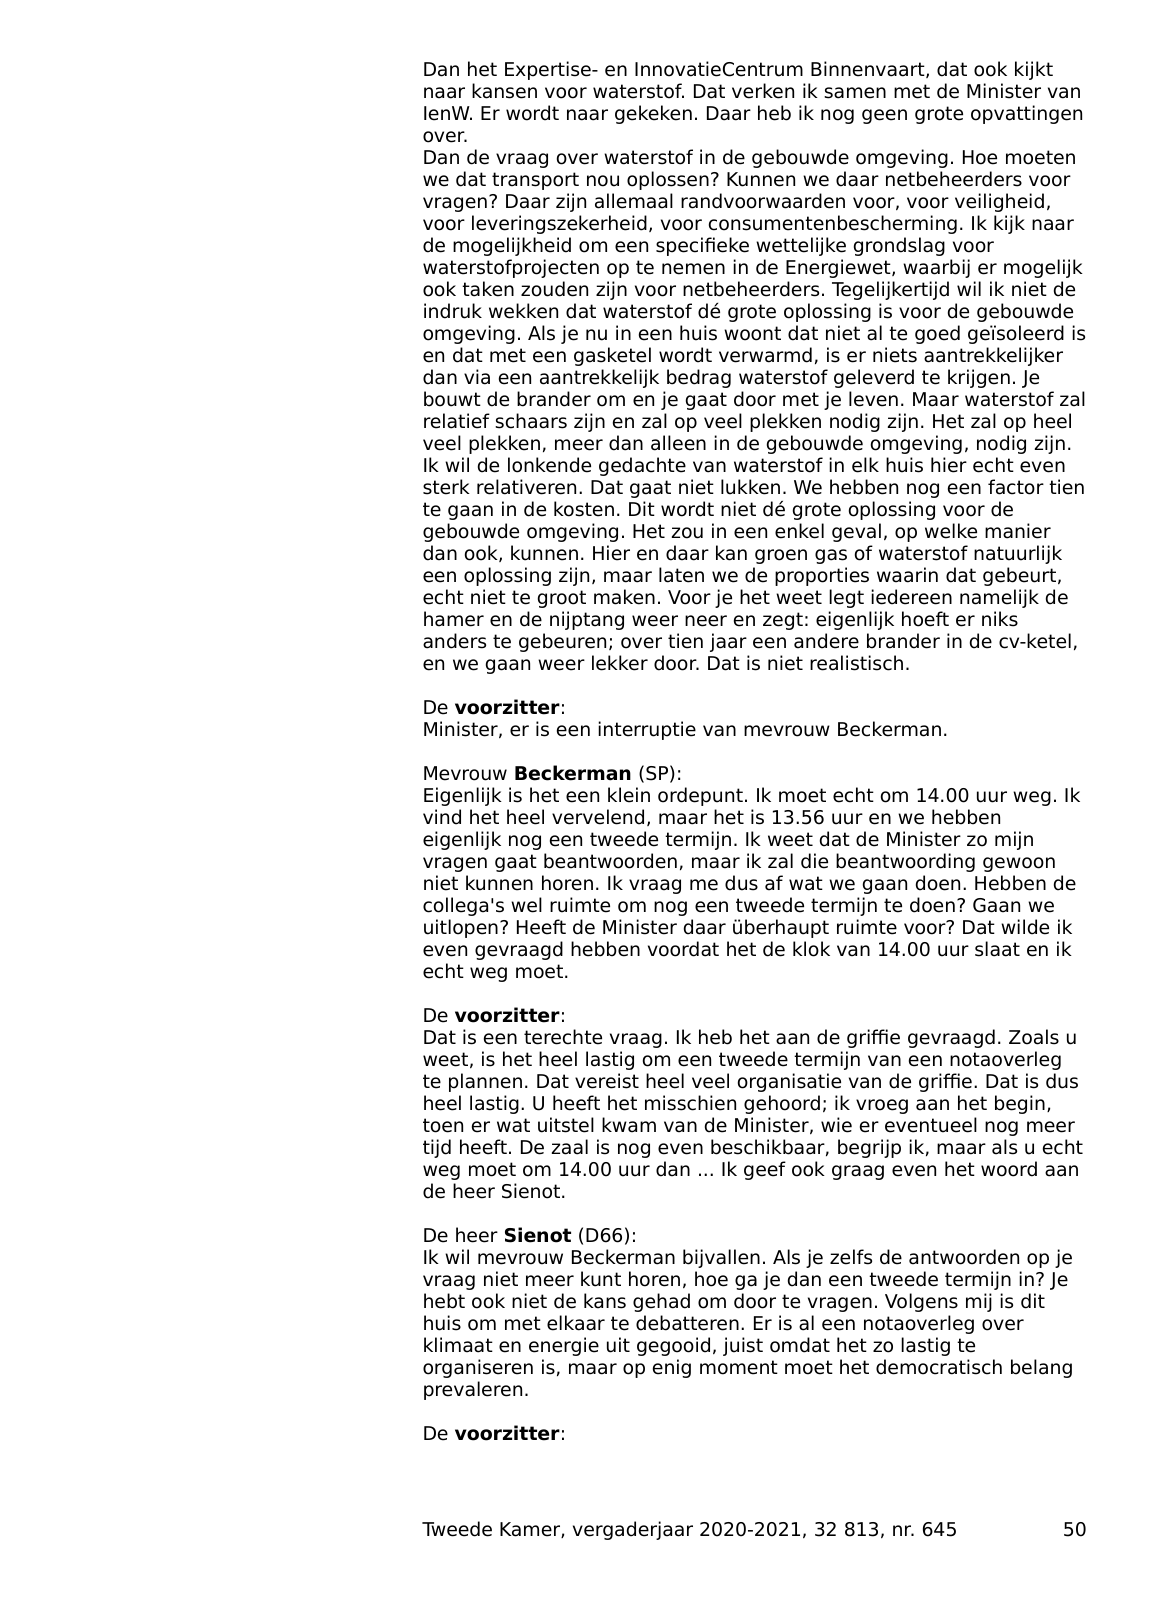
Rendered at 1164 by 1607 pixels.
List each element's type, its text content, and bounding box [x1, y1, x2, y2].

text De voorzitter: [422, 1423, 1087, 1445]
text Eigenlijk is het een klein ordepunt. Ik moet echt om 14.00 uur weg. Ik vind het heel vervelend, maar het is 13.56 uur en we hebben eigenlijk nog een tweede termijn. Ik weet dat de Minister zo mijn vragen gaat beantwoorden, maar ik zal die beantwoording gewoon niet kunnen horen. Ik vraag me dus af wat we gaan doen. Hebben de collega's wel ruimte om nog een tweede termijn te doen? Gaan we uitlopen? Heeft de Minister daar überhaupt ruimte voor? Dat wilde ik even gevraagd hebben voordat het de klok van 14.00 uur slaat en ik echt weg moet. [422, 785, 1087, 983]
text Dan het Expertise- en InnovatieCentrum Binnenvaart, dat ook kijkt naar kansen voor waterstof. Dat verken ik samen met de Minister van IenW. Er wordt naar gekeken. Daar heb ik nog geen grote opvattingen over. [422, 59, 1087, 147]
text Mevrouw Beckerman (SP): [422, 763, 1087, 785]
text Ik wil mevrouw Beckerman bijvallen. Als je zelfs de antwoorden op je vraag niet meer kunt horen, hoe ga je dan een tweede termijn in? Je hebt ook niet de kans gehad om door te vragen. Volgens mij is dit huis om met elkaar te debatteren. Er is al een notaoverleg over klimaat en energie uit gegooid, juist omdat het zo lastig te organiseren is, maar op enig moment moet het democratisch belang prevaleren. [422, 1247, 1087, 1401]
text De heer Sienot (D66): [422, 1225, 1087, 1247]
text De voorzitter: [422, 1005, 1087, 1027]
text Dan de vraag over waterstof in de gebouwde omgeving. Hoe moeten we dat transport nou oplossen? Kunnen we daar netbeheerders voor vragen? Daar zijn allemaal randvoorwaarden voor, voor veiligheid, voor leveringszekerheid, voor consumentenbescherming. Ik kijk naar de mogelijkheid om een specifieke wettelijke grondslag voor waterstofprojecten op te nemen in de Energiewet, waarbij er mogelijk ook taken zouden zijn voor netbeheerders. Tegelijkertijd wil ik niet de indruk wekken dat waterstof dé grote oplossing is voor de gebouwde omgeving. Als je nu in een huis woont dat niet al te goed geïsoleerd is en dat met een gasketel wordt verwarmd, is er niets aantrekkelijker dan via een aantrekkelijk bedrag waterstof geleverd te krijgen. Je bouwt de brander om en je gaat door met je leven. Maar waterstof zal relatief schaars zijn en zal op veel plekken nodig zijn. Het zal op heel veel plekken, meer dan alleen in de gebouwde omgeving, nodig zijn. Ik wil de lonkende gedachte van waterstof in elk huis hier echt even sterk relativeren. Dat gaat niet lukken. We hebben nog een factor tien te gaan in de kosten. Dit wordt niet dé grote oplossing voor de gebouwde omgeving. Het zou in een enkel geval, op welke manier dan ook, kunnen. Hier en daar kan groen gas of waterstof natuurlijk een oplossing zijn, maar laten we de proporties waarin dat gebeurt, echt niet te groot maken. Voor je het weet legt iedereen namelijk de hamer en de nijptang weer neer en zegt: eigenlijk hoeft er niks anders te gebeuren; over tien jaar een andere brander in de cv-ketel, en we gaan weer lekker door. Dat is niet realistisch. [422, 147, 1087, 674]
text Minister, er is een interruptie van mevrouw Beckerman. [422, 719, 1087, 741]
text De voorzitter: [422, 697, 1087, 719]
text Dat is een terechte vraag. Ik heb het aan de griffie gevraagd. Zoals u weet, is het heel lastig om een tweede termijn van een notaoverleg te plannen. Dat vereist heel veel organisatie van de griffie. Dat is dus heel lastig. U heeft het misschien gehoord; ik vroeg aan het begin, toen er wat uitstel kwam van de Minister, wie er eventueel nog meer tijd heeft. De zaal is nog even beschikbaar, begrijp ik, maar als u echt weg moet om 14.00 uur dan ... Ik geef ook graag even het woord aan de heer Sienot. [422, 1027, 1087, 1203]
